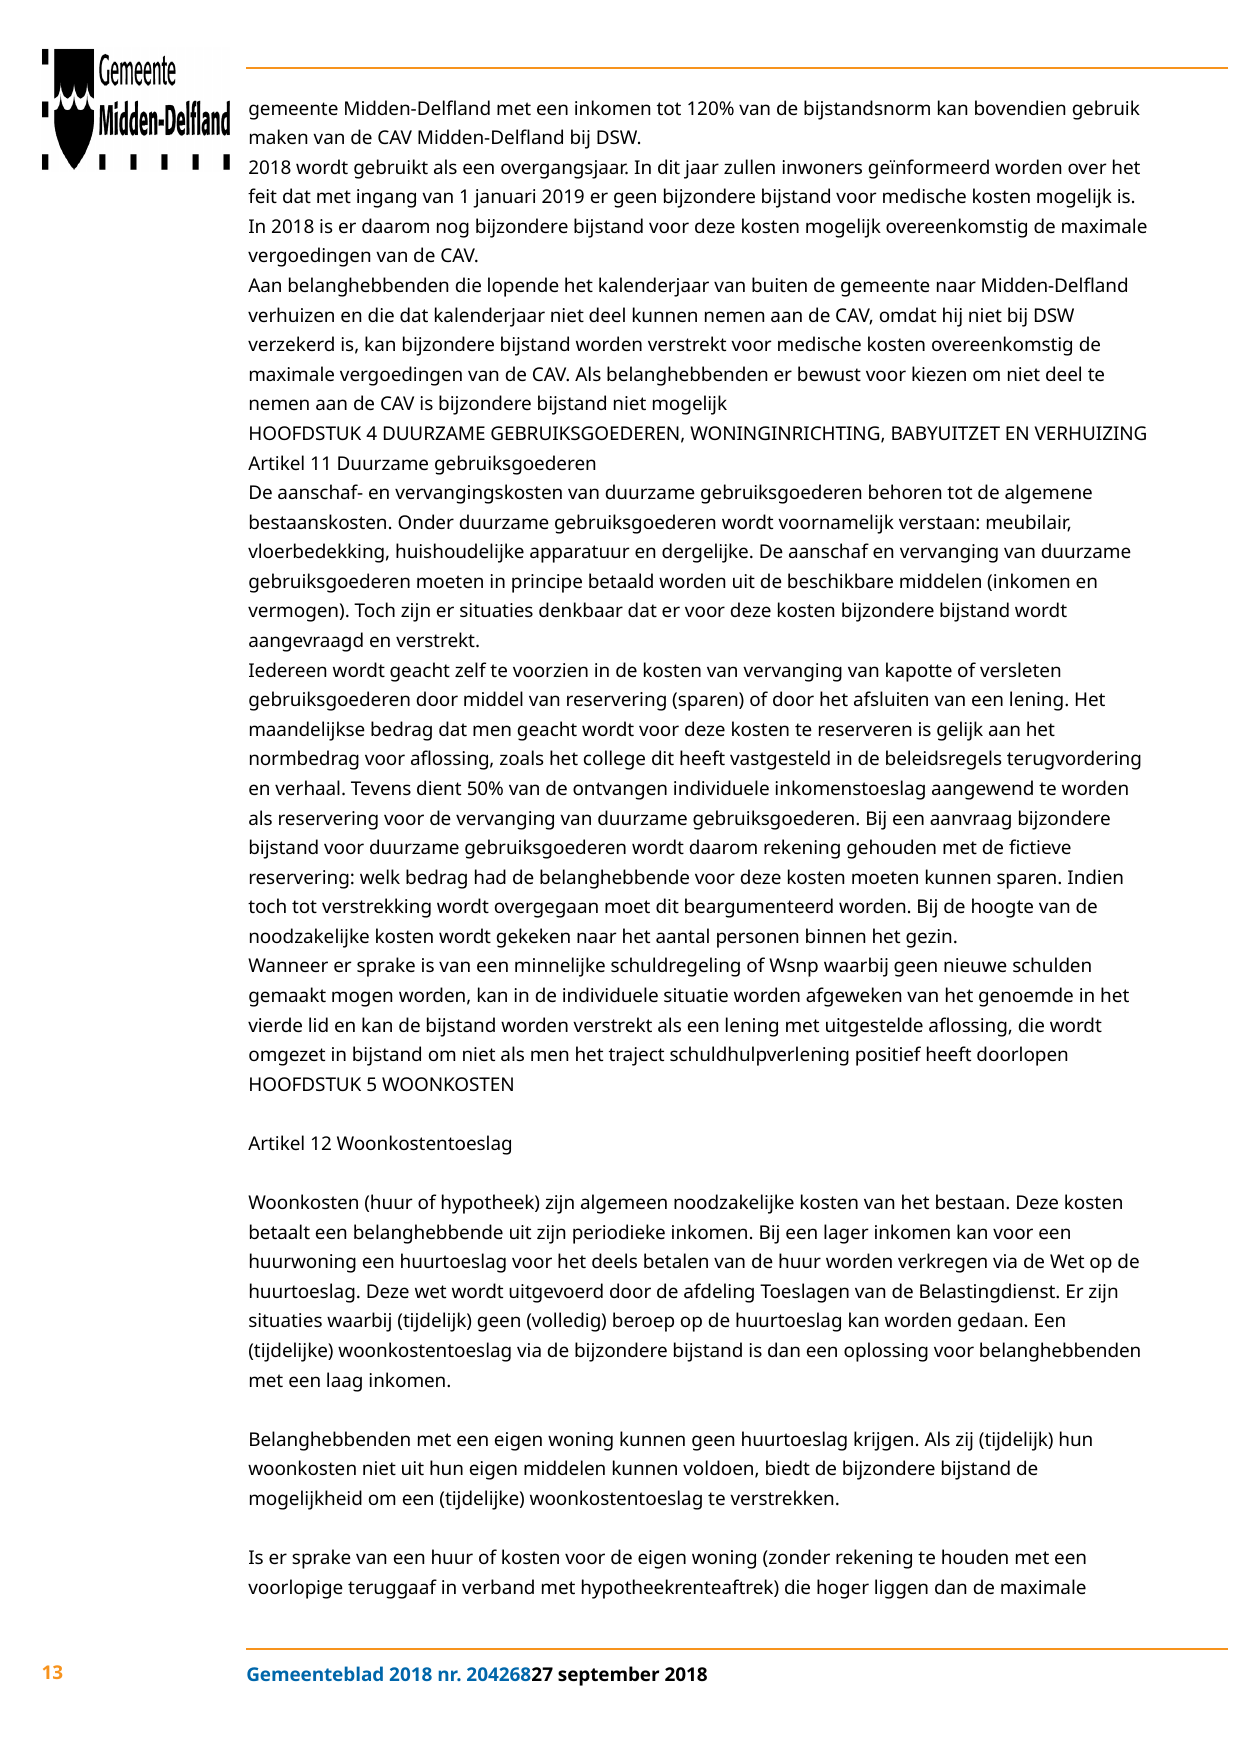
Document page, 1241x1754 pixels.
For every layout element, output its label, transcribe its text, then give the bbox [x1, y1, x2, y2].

text gemeente Midden-Delfland met een inkomen tot 120% van de bijstandsnorm kan bovendien gebruik maken van de CAV Midden-Delfland bij DSW. [248, 95, 1152, 150]
text Woonkosten (huur of hypotheek) zijn algemeen noodzakelijke kosten van het bestaan. Deze kosten betaalt een belanghebbende uit zijn periodieke inkomen. Bij een lager inkomen kan voor een huurwoning een huurtoeslag voor het deels betalen van de huur worden verkregen via de Wet op de huurtoeslag. Deze wet wordt uitgevoerd door de afdeling Toeslagen van de Belastingdienst. Er zijn situaties waarbij (tijdelijk) geen (volledig) beroep op de huurtoeslag kan worden gedaan. Een (tijdelijke) woonkostentoeslag via de bijzondere bijstand is dan een oplossing voor belanghebbenden met een laag inkomen. [248, 1189, 1152, 1393]
text Artikel 12 Woonkostentoeslag [248, 1130, 1152, 1156]
text HOOFDSTUK 4 DUURZAME GEBRUIKSGOEDEREN, WONINGINRICHTING, BABYUITZET EN VERHUIZING [248, 420, 1152, 446]
text Artikel 11 Duurzame gebruiksgoederen [248, 450, 1152, 476]
text Aan belanghebbenden die lopende het kalenderjaar van buiten de gemeente naar Midden-Delfland verhuizen en die dat kalenderjaar niet deel kunnen nemen aan de CAV, omdat hij niet bij DSW verzekerd is, kan bijzondere bijstand worden verstrekt voor medische kosten overeenkomstig de maximale vergoedingen van de CAV. Als belanghebbenden er bewust voor kiezen om niet deel te nemen aan de CAV is bijzondere bijstand niet mogelijk [248, 272, 1152, 416]
text Belanghebbenden met een eigen woning kunnen geen huurtoeslag krijgen. Als zij (tijdelijk) hun woonkosten niet uit hun eigen middelen kunnen voldoen, biedt de bijzondere bijstand de mogelijkheid om een (tijdelijke) woonkostentoeslag te verstrekken. [248, 1426, 1152, 1511]
text Is er sprake van een huur of kosten voor de eigen woning (zonder rekening te houden met een voorlopige teruggaaf in verband met hypotheekrenteaftrek) die hoger liggen dan de maximale [248, 1544, 1152, 1600]
text 2018 wordt gebruikt als een overgangsjaar. In dit jaar zullen inwoners geïnformeerd worden over het feit dat met ingang van 1 januari 2019 er geen bijzondere bijstand voor medische kosten mogelijk is. In 2018 is er daarom nog bijzondere bijstand voor deze kosten mogelijk overeenkomstig de maximale vergoedingen van de CAV. [248, 154, 1152, 268]
text Iedereen wordt geacht zelf te voorzien in de kosten van vervanging van kapotte of versleten gebruiksgoederen door middel van reservering (sparen) of door het afsluiten van een lening. Het maandelijkse bedrag dat men geacht wordt voor deze kosten te reserveren is gelijk aan het normbedrag voor aflossing, zoals het college dit heeft vastgesteld in de beleidsregels terugvordering en verhaal. Tevens dient 50% van de ontvangen individuele inkomenstoeslag aangewend te worden als reservering voor de vervanging van duurzame gebruiksgoederen. Bij een aanvraag bijzondere bijstand voor duurzame gebruiksgoederen wordt daarom rekening gehouden met de fictieve reservering: welk bedrag had de belanghebbende voor deze kosten moeten kunnen sparen. Indien toch tot verstrekking wordt overgegaan moet dit beargumenteerd worden. Bij de hoogte van de noodzakelijke kosten wordt gekeken naar het aantal personen binnen het gezin. [248, 657, 1152, 949]
picture [41, 47, 231, 172]
text Wanneer er sprake is van een minnelijke schuldregeling of Wsnp waarbij geen nieuwe schulden gemaakt mogen worden, kan in de individuele situatie worden afgeweken van het genoemde in het vierde lid en kan de bijstand worden verstrekt als een lening met uitgestelde aflossing, die wordt omgezet in bijstand om niet als men het traject schuldhulpverlening positief heeft doorlopen [248, 953, 1152, 1067]
text HOOFDSTUK 5 WOONKOSTEN [248, 1071, 1152, 1097]
text De aanschaf- en vervangingskosten van duurzame gebruiksgoederen behoren tot de algemene bestaanskosten. Onder duurzame gebruiksgoederen wordt voornamelijk verstaan: meubilair, vloerbedekking, huishoudelijke apparatuur en dergelijke. De aanschaf en vervanging van duurzame gebruiksgoederen moeten in principe betaald worden uit de beschikbare middelen (inkomen en vermogen). Toch zijn er situaties denkbaar dat er voor deze kosten bijzondere bijstand wordt aangevraagd en verstrekt. [248, 479, 1152, 653]
